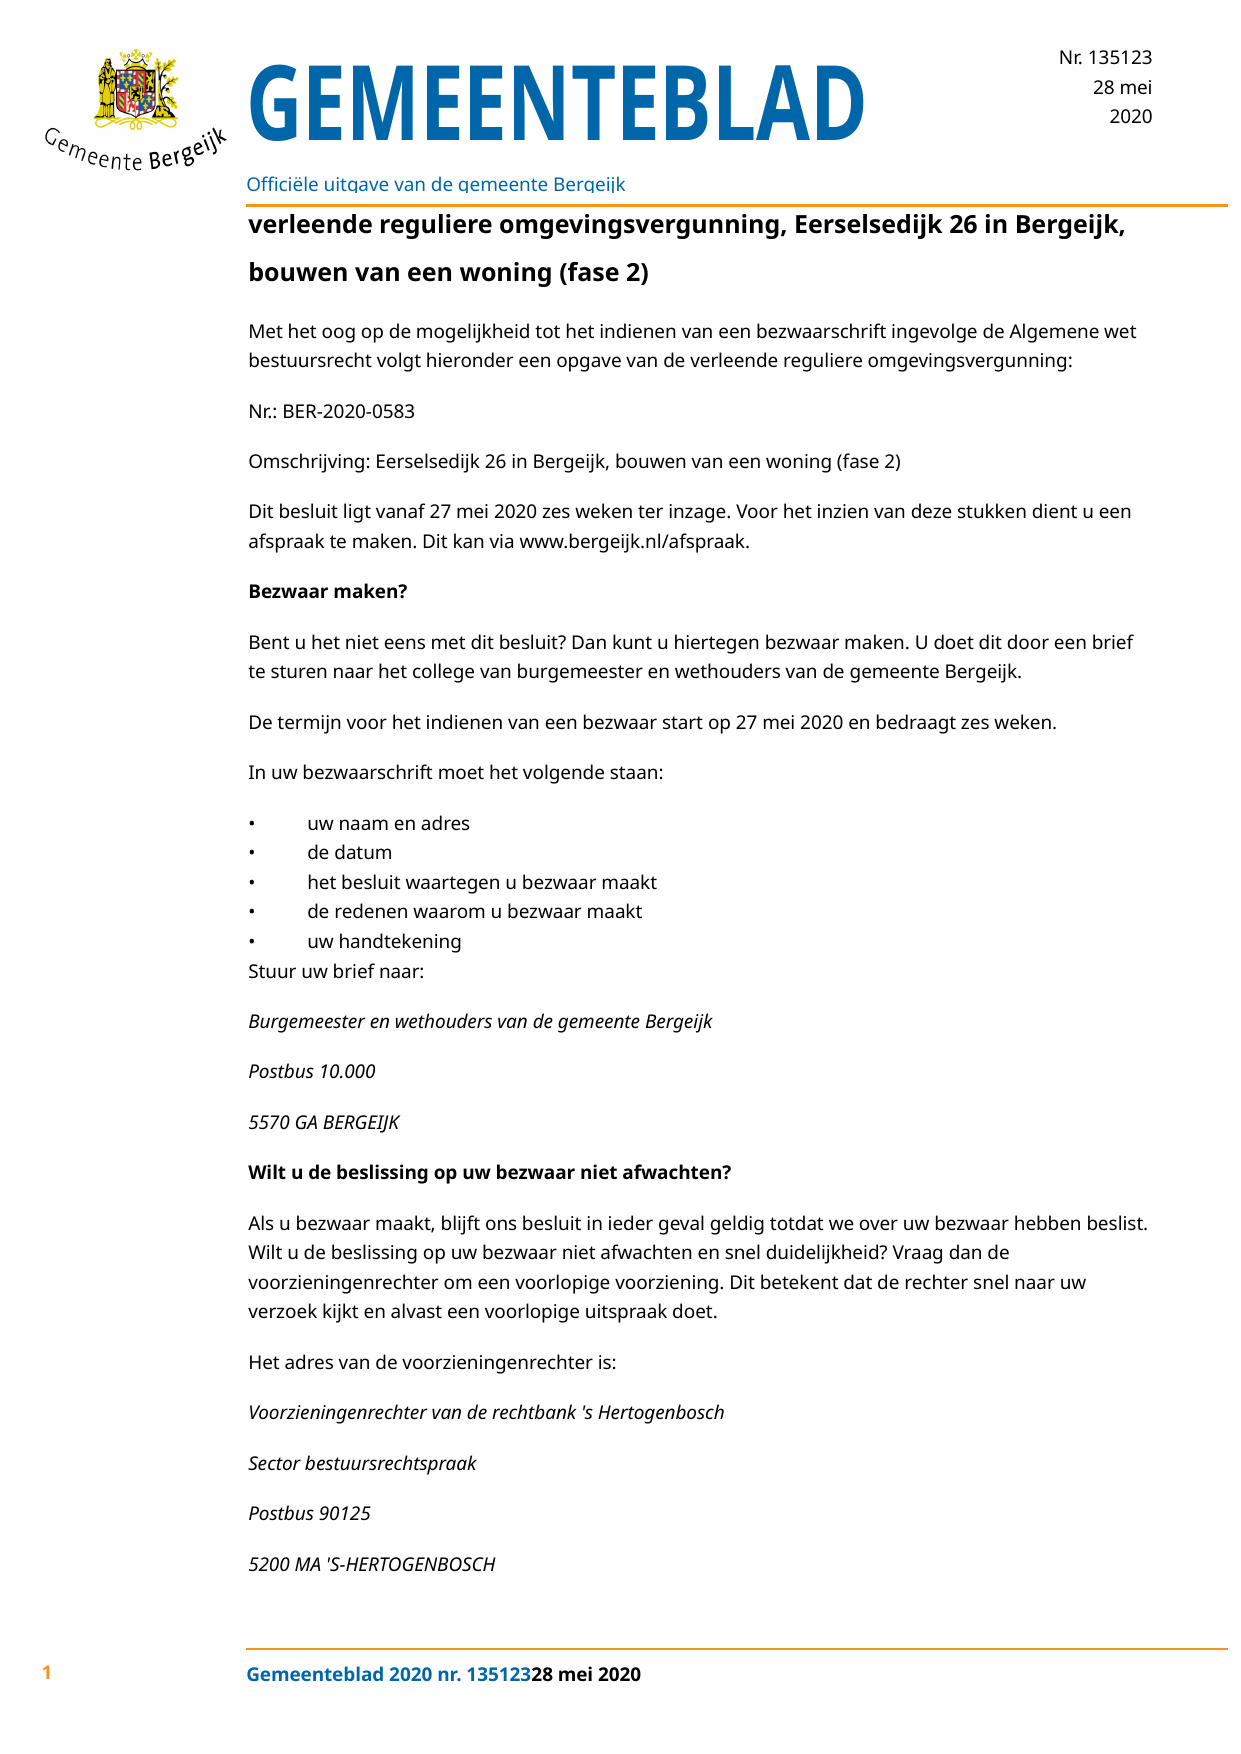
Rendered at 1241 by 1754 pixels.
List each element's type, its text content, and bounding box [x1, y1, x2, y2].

text Met het oog op de mogelijkheid tot het indienen van een bezwaarschrift ingevolge de Algemene wet bestuursrecht volgt hieronder een opgave van de verleende reguliere omgevingsvergunning: [248, 318, 1152, 373]
list het besluit waartegen u bezwaar maakt [248, 869, 1152, 895]
list de datum [248, 839, 1152, 865]
text 5570 GA BERGEIJK [248, 1109, 1152, 1135]
text Sector bestuursrechtspraak [248, 1450, 1152, 1476]
text Nr.: BER-2020-0583 [248, 398, 1152, 424]
text 5200 MA 'S-HERTOGENBOSCH [248, 1551, 1152, 1577]
text De termijn voor het indienen van een bezwaar start op 27 mei 2020 en bedraagt zes weken. [248, 709, 1152, 735]
text Stuur uw brief naar: [248, 958, 1152, 984]
text Dit besluit ligt vanaf 27 mei 2020 zes weken ter inzage. Voor het inzien van deze stukken dient u een afspraak te maken. Dit kan via www.bergeijk.nl/afspraak. [248, 499, 1152, 554]
text Bezwaar maken? [248, 579, 1152, 604]
text Voorzieningenrechter van de rechtbank 's Hertogenbosch [248, 1399, 1152, 1425]
text Postbus 10.000 [248, 1059, 1152, 1084]
text Wilt u de beslissing op uw bezwaar niet afwachten? [248, 1159, 1152, 1185]
text Als u bezwaar maakt, blijft ons besluit in ieder geval geldig totdat we over uw bezwaar hebben beslist. Wilt u de beslissing op uw bezwaar niet afwachten en snel duidelijkheid? Vraag dan de voorzieningenrechter om een voorlopige voorziening. Dit betekent dat de rechter snel naar uw verzoek kijkt en alvast een voorlopige uitspraak doet. [248, 1210, 1152, 1324]
text In uw bezwaarschrift moet het volgende staan: [248, 759, 1152, 785]
picture [41, 47, 231, 172]
list uw naam en adres [248, 810, 1152, 836]
text Burgemeester en wethouders van de gemeente Bergeijk [248, 1008, 1152, 1034]
list uw handtekening [248, 928, 1152, 954]
text verleende reguliere omgevingsvergunning, Eerselsedijk 26 in Bergeijk, bouwen van een woning (fase 2) [248, 207, 1152, 288]
text Postbus 90125 [248, 1500, 1152, 1526]
text Het adres van de voorzieningenrechter is: [248, 1349, 1152, 1375]
text Bent u het niet eens met dit besluit? Dan kunt u hiertegen bezwaar maken. U doet dit door een brief te sturen naar het college van burgemeester en wethouders van de gemeente Bergeijk. [248, 629, 1152, 684]
text Omschrijving: Eerselsedijk 26 in Bergeijk, bouwen van een woning (fase 2) [248, 448, 1152, 474]
list de redenen waarom u bezwaar maakt [248, 899, 1152, 924]
